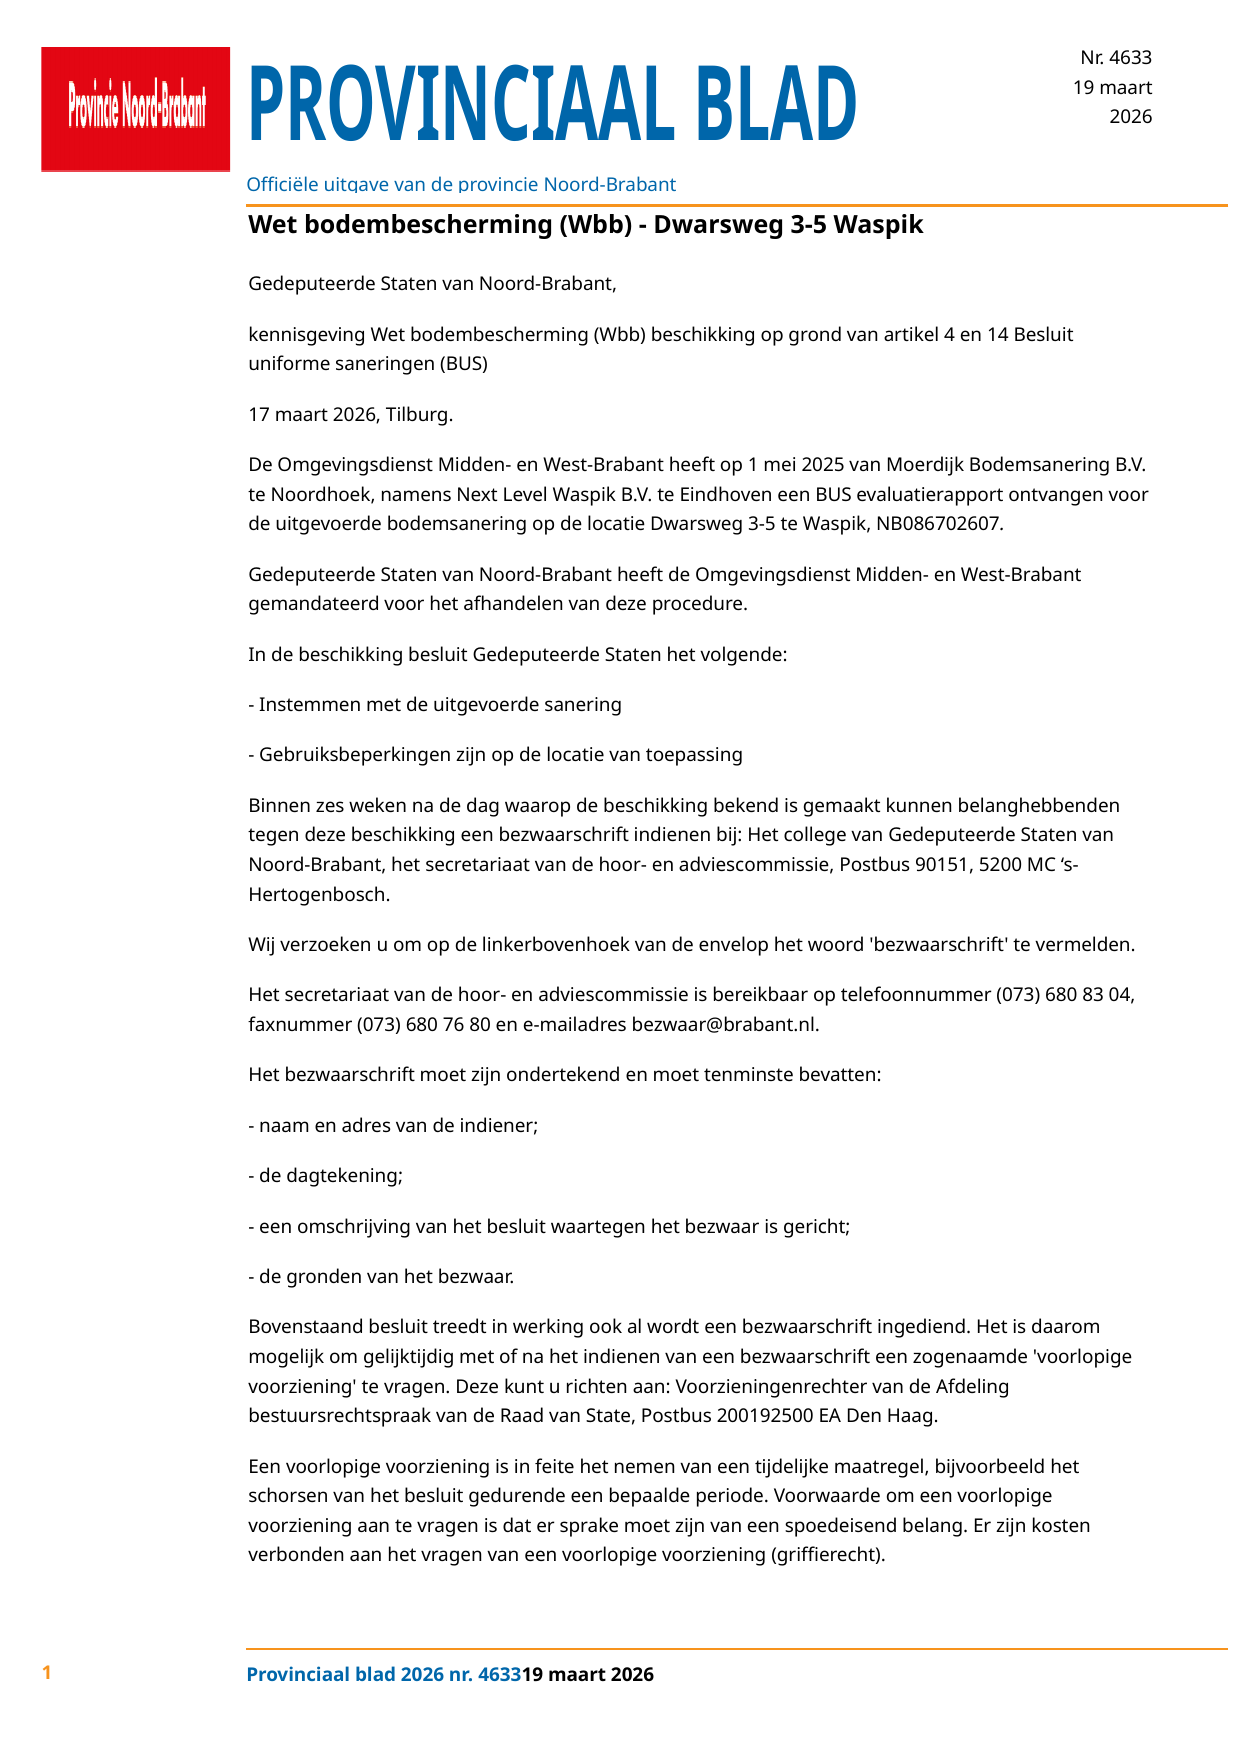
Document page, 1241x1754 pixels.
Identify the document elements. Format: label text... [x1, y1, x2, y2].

picture [41, 47, 231, 172]
text - Gebruiksbeperkingen zijn op de locatie van toepassing [248, 742, 1152, 767]
text kennisgeving Wet bodembescherming (Wbb) beschikking op grond van artikel 4 en 14 Besluit uniforme saneringen (BUS) [248, 321, 1152, 376]
text Wet bodembescherming (Wbb) - Dwarsweg 3-5 Waspik [248, 207, 1152, 241]
text - Instemmen met de uitgevoerde sanering [248, 691, 1152, 717]
text Een voorlopige voorziening is in feite het nemen van een tijdelijke maatregel, bijvoorbeeld het schorsen van het besluit gedurende een bepaalde periode. Voorwaarde om een voorlopige voorziening aan te vragen is dat er sprake moet zijn van een spoedeisend belang. Er zijn kosten verbonden aan het vragen van een voorlopige voorziening (griffierecht). [248, 1453, 1152, 1567]
text Wij verzoeken u om op de linkerbovenhoek van de envelop het woord 'bezwaarschrift' te vermelden. [248, 931, 1152, 957]
text - naam en adres van de indiener; [248, 1112, 1152, 1138]
text 17 maart 2026, Tilburg. [248, 401, 1152, 426]
text Gedeputeerde Staten van Noord-Brabant, [248, 270, 1152, 296]
text Binnen zes weken na de dag waarop de beschikking bekend is gemaakt kunnen belanghebbenden tegen deze beschikking een bezwaarschrift indienen bij: Het college van Gedeputeerde Staten van Noord-Brabant, het secretariaat van de hoor- en adviescommissie, Postbus 90151, 5200 MC ‘s-Hertogenbosch. [248, 792, 1152, 906]
text Het secretariaat van de hoor- en adviescommissie is bereikbaar op telefoonnummer (073) 680 83 04, faxnummer (073) 680 76 80 en e-mailadres bezwaar@brabant.nl. [248, 982, 1152, 1037]
text - een omschrijving van het besluit waartegen het bezwaar is gericht; [248, 1213, 1152, 1238]
text Het bezwaarschrift moet zijn ondertekend en moet tenminste bevatten: [248, 1062, 1152, 1087]
text De Omgevingsdienst Midden- en West-Brabant heeft op 1 mei 2025 van Moerdijk Bodemsanering B.V. te Noordhoek, namens Next Level Waspik B.V. te Eindhoven een BUS evaluatierapport ontvangen voor de uitgevoerde bodemsanering op de locatie Dwarsweg 3-5 te Waspik, NB086702607. [248, 451, 1152, 536]
text Bovenstaand besluit treedt in werking ook al wordt een bezwaarschrift ingediend. Het is daarom mogelijk om gelijktijdig met of na het indienen van een bezwaarschrift een zogenaamde 'voorlopige voorziening' te vragen. Deze kunt u richten aan: Voorzieningenrechter van de Afdeling bestuursrechtspraak van de Raad van State, Postbus 200192500 EA Den Haag. [248, 1314, 1152, 1428]
text Gedeputeerde Staten van Noord-Brabant heeft de Omgevingsdienst Midden- en West-Brabant gemandateerd voor het afhandelen van deze procedure. [248, 561, 1152, 616]
text - de gronden van het bezwaar. [248, 1263, 1152, 1289]
text - de dagtekening; [248, 1162, 1152, 1188]
text In de beschikking besluit Gedeputeerde Staten het volgende: [248, 641, 1152, 666]
